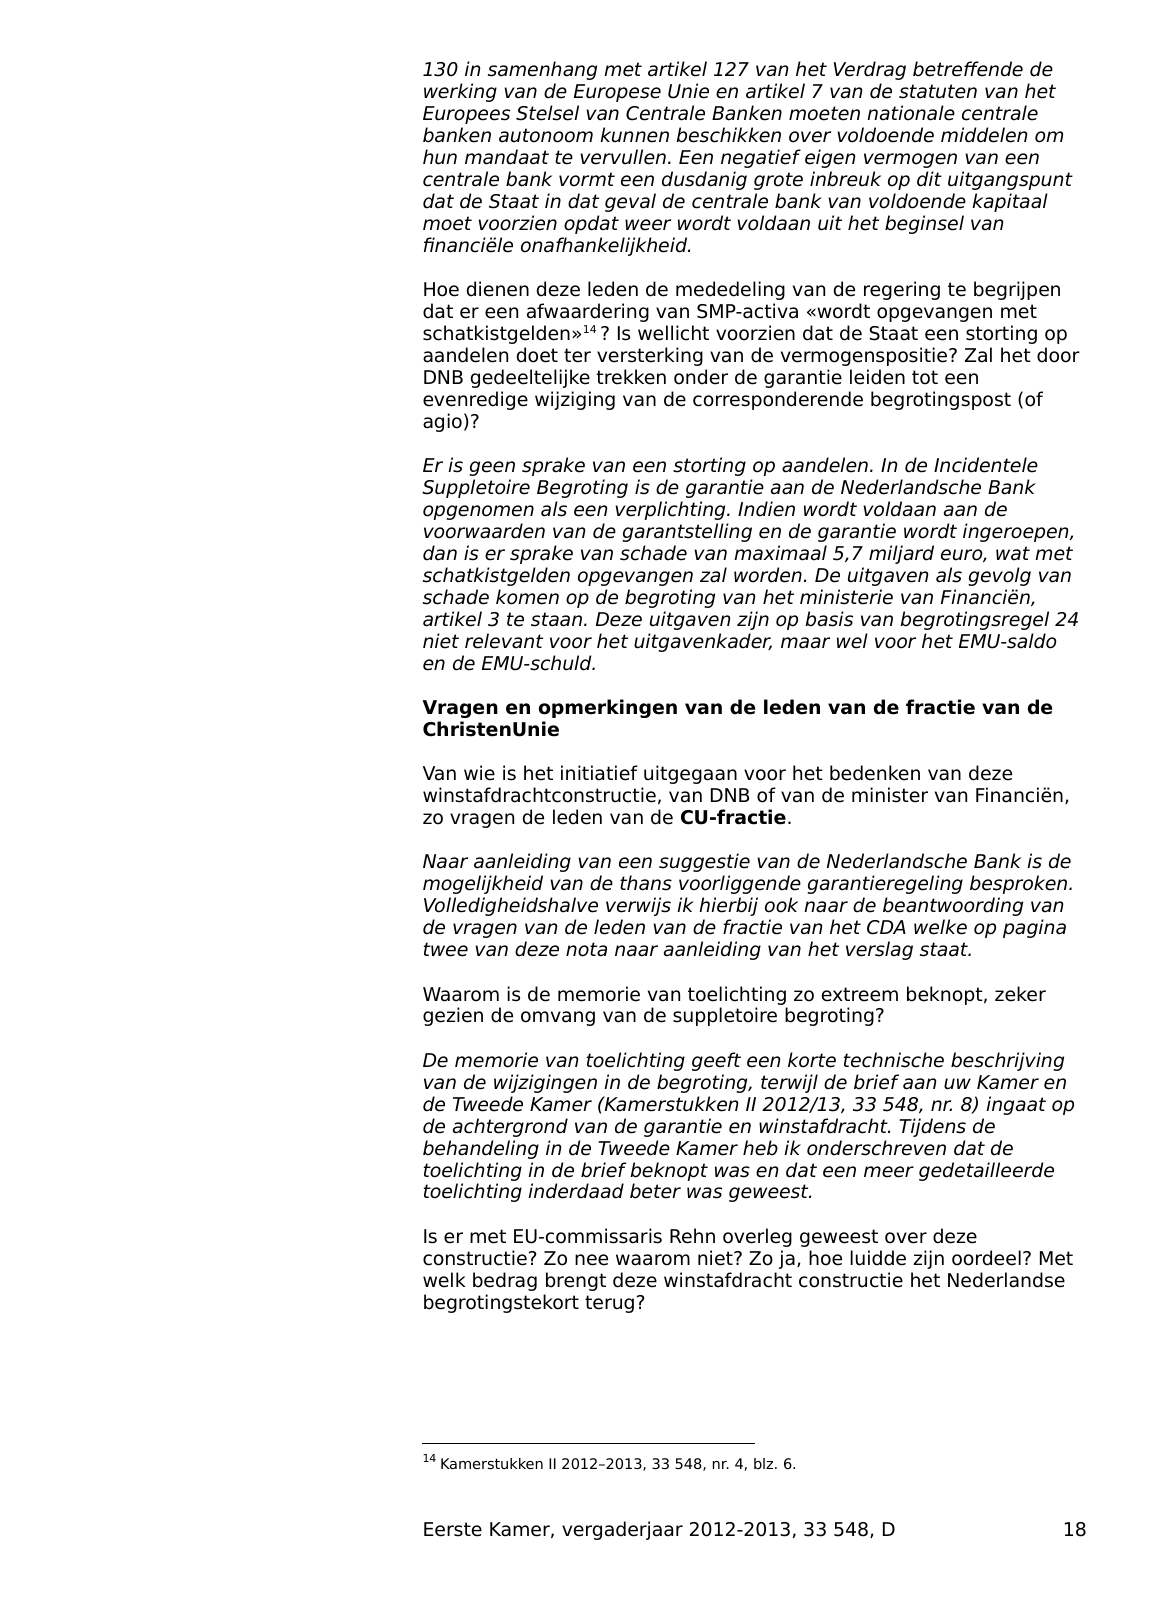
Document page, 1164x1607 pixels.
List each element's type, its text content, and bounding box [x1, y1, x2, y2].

text Er is geen sprake van een storting op aandelen. In de Incidentele Suppletoire Begroting is de garantie aan de Nederlandsche Bank opgenomen als een verplichting. Indien wordt voldaan aan de voorwaarden van de garantstelling en de garantie wordt ingeroepen, dan is er sprake van schade van maximaal 5,7 miljard euro, wat met schatkistgelden opgevangen zal worden. De uitgaven als gevolg van schade komen op de begroting van het ministerie van Financiën, artikel 3 te staan. Deze uitgaven zijn op basis van begrotingsregel 24 niet relevant voor het uitgavenkader, maar wel voor het EMU-saldo en de EMU-schuld. [422, 455, 1087, 675]
text Is er met EU-commissaris Rehn overleg geweest over deze constructie? Zo nee waarom niet? Zo ja, hoe luidde zijn oordeel? Met welk bedrag brengt deze winstafdracht constructie het Nederlandse begrotingstekort terug? [422, 1226, 1087, 1313]
text Waarom is de memorie van toelichting zo extreem beknopt, zeker gezien de omvang van de suppletoire begroting? [422, 983, 1087, 1027]
subtitle Vragen en opmerkingen van de leden van de fractie van de ChristenUnie [422, 697, 1087, 741]
text Hoe dienen deze leden de mededeling van de regering te begrijpen dat er een afwaardering van SMP-activa «wordt opgevangen met schatkistgelden»? Is wellicht voorzien dat de Staat een storting op aandelen doet ter versterking van de vermogenspositie? Zal het door DNB gedeeltelijke trekken onder de garantie leiden tot een evenredige wijziging van de corresponderende begrotingspost (of agio)? [422, 279, 1087, 433]
text Kamerstukken II 2012–2013, 33 548, nr. 4, blz. 6. [422, 1452, 1087, 1474]
text 130 in samenhang met artikel 127 van het Verdrag betreffende de werking van de Europese Unie en artikel 7 van de statuten van het Europees Stelsel van Centrale Banken moeten nationale centrale banken autonoom kunnen beschikken over voldoende middelen om hun mandaat te vervullen. Een negatief eigen vermogen van een centrale bank vormt een dusdanig grote inbreuk op dit uitgangspunt dat de Staat in dat geval de centrale bank van voldoende kapitaal moet voorzien opdat weer wordt voldaan uit het beginsel van financiële onafhankelijkheid. [422, 59, 1087, 257]
text De memorie van toelichting geeft een korte technische beschrijving van de wijzigingen in de begroting, terwijl de brief aan uw Kamer en de Tweede Kamer (Kamerstukken II 2012/13, 33 548, nr. 8) ingaat op de achtergrond van de garantie en winstafdracht. Tijdens de behandeling in de Tweede Kamer heb ik onderschreven dat de toelichting in de brief beknopt was en dat een meer gedetailleerde toelichting inderdaad beter was geweest. [422, 1049, 1087, 1203]
text Van wie is het initiatief uitgegaan voor het bedenken van deze winstafdrachtconstructie, van DNB of van de minister van Financiën, zo vragen de leden van de CU-fractie. [422, 763, 1087, 829]
text Naar aanleiding van een suggestie van de Nederlandsche Bank is de mogelijkheid van de thans voorliggende garantieregeling besproken. Volledigheidshalve verwijs ik hierbij ook naar de beantwoording van de vragen van de leden van de fractie van het CDA welke op pagina twee van deze nota naar aanleiding van het verslag staat. [422, 851, 1087, 961]
